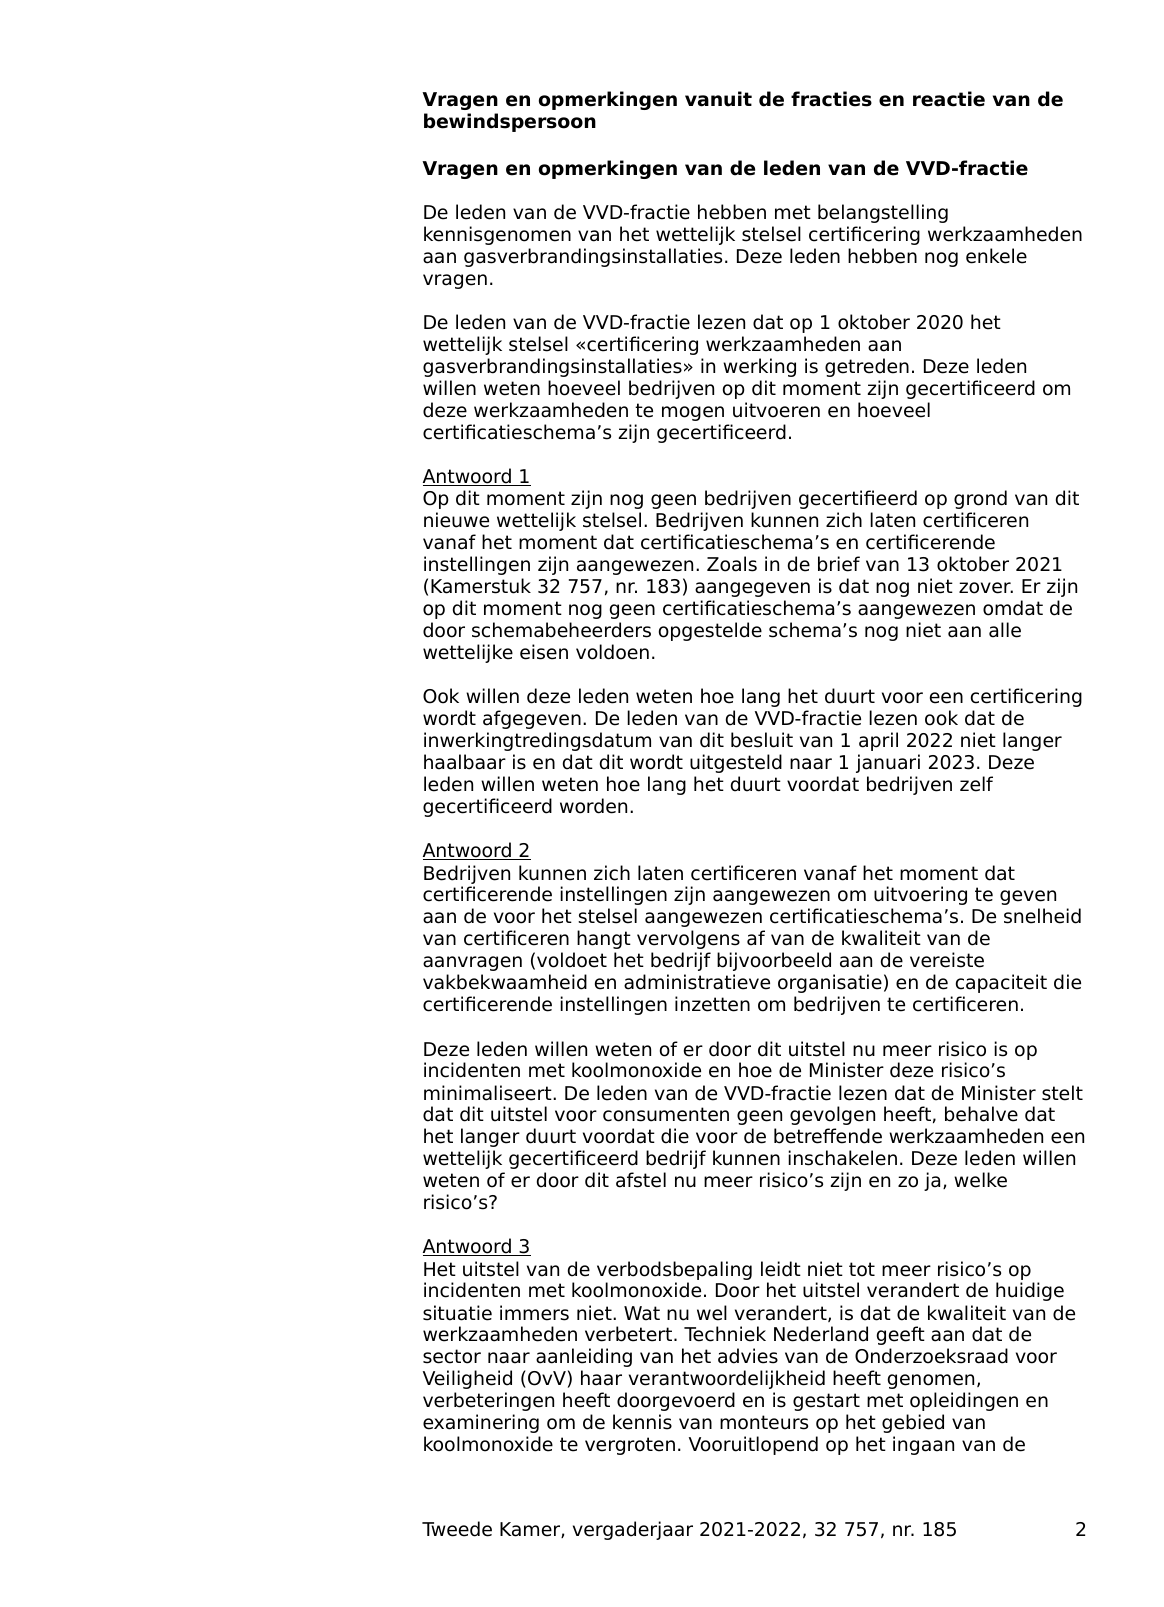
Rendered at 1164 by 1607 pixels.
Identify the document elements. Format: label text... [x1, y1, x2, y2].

text De leden van de VVD-fractie lezen dat op 1 oktober 2020 het wettelijk stelsel «certificering werkzaamheden aan gasverbrandingsinstallaties» in werking is getreden. Deze leden willen weten hoeveel bedrijven op dit moment zijn gecertificeerd om deze werkzaamheden te mogen uitvoeren en hoeveel certificatieschema’s zijn gecertificeerd. [422, 312, 1087, 444]
text Het uitstel van de verbodsbepaling leidt niet tot meer risico’s op incidenten met koolmonoxide. Door het uitstel verandert de huidige situatie immers niet. Wat nu wel verandert, is dat de kwaliteit van de werkzaamheden verbetert. Techniek Nederland geeft aan dat de sector naar aanleiding van het advies van de Onderzoeksraad voor Veiligheid (OvV) haar verantwoordelijkheid heeft genomen, verbeteringen heeft doorgevoerd en is gestart met opleidingen en examinering om de kennis van monteurs op het gebied van koolmonoxide te vergroten. Vooruitlopend op het ingaan van de [422, 1258, 1087, 1456]
text Deze leden willen weten of er door dit uitstel nu meer risico is op incidenten met koolmonoxide en hoe de Minister deze risico’s minimaliseert. De leden van de VVD-fractie lezen dat de Minister stelt dat dit uitstel voor consumenten geen gevolgen heeft, behalve dat het langer duurt voordat die voor de betreffende werkzaamheden een wettelijk gecertificeerd bedrijf kunnen inschakelen. Deze leden willen weten of er door dit afstel nu meer risico’s zijn en zo ja, welke risico’s? [422, 1038, 1087, 1214]
text De leden van de VVD-fractie hebben met belangstelling kennisgenomen van het wettelijk stelsel certificering werkzaamheden aan gasverbrandingsinstallaties. Deze leden hebben nog enkele vragen. [422, 202, 1087, 290]
text Antwoord 2 [422, 840, 1087, 862]
text Op dit moment zijn nog geen bedrijven gecertifieerd op grond van dit nieuwe wettelijk stelsel. Bedrijven kunnen zich laten certificeren vanaf het moment dat certificatieschema’s en certificerende instellingen zijn aangewezen. Zoals in de brief van 13 oktober 2021 (Kamerstuk 32 757, nr. 183) aangegeven is dat nog niet zover. Er zijn op dit moment nog geen certificatieschema’s aangewezen omdat de door schemabeheerders opgestelde schema’s nog niet aan alle wettelijke eisen voldoen. [422, 488, 1087, 664]
text Antwoord 3 [422, 1236, 1087, 1258]
subtitle Vragen en opmerkingen vanuit de fracties en reactie van de bewindspersoon [422, 89, 1087, 133]
text Antwoord 1 [422, 466, 1087, 488]
text Ook willen deze leden weten hoe lang het duurt voor een certificering wordt afgegeven. De leden van de VVD-fractie lezen ook dat de inwerkingtredingsdatum van dit besluit van 1 april 2022 niet langer haalbaar is en dat dit wordt uitgesteld naar 1 januari 2023. Deze leden willen weten hoe lang het duurt voordat bedrijven zelf gecertificeerd worden. [422, 686, 1087, 818]
text Bedrijven kunnen zich laten certificeren vanaf het moment dat certificerende instellingen zijn aangewezen om uitvoering te geven aan de voor het stelsel aangewezen certificatieschema’s. De snelheid van certificeren hangt vervolgens af van de kwaliteit van de aanvragen (voldoet het bedrijf bijvoorbeeld aan de vereiste vakbekwaamheid en administratieve organisatie) en de capaciteit die certificerende instellingen inzetten om bedrijven te certificeren. [422, 862, 1087, 1016]
subtitle Vragen en opmerkingen van de leden van de VVD-fractie [422, 158, 1087, 180]
